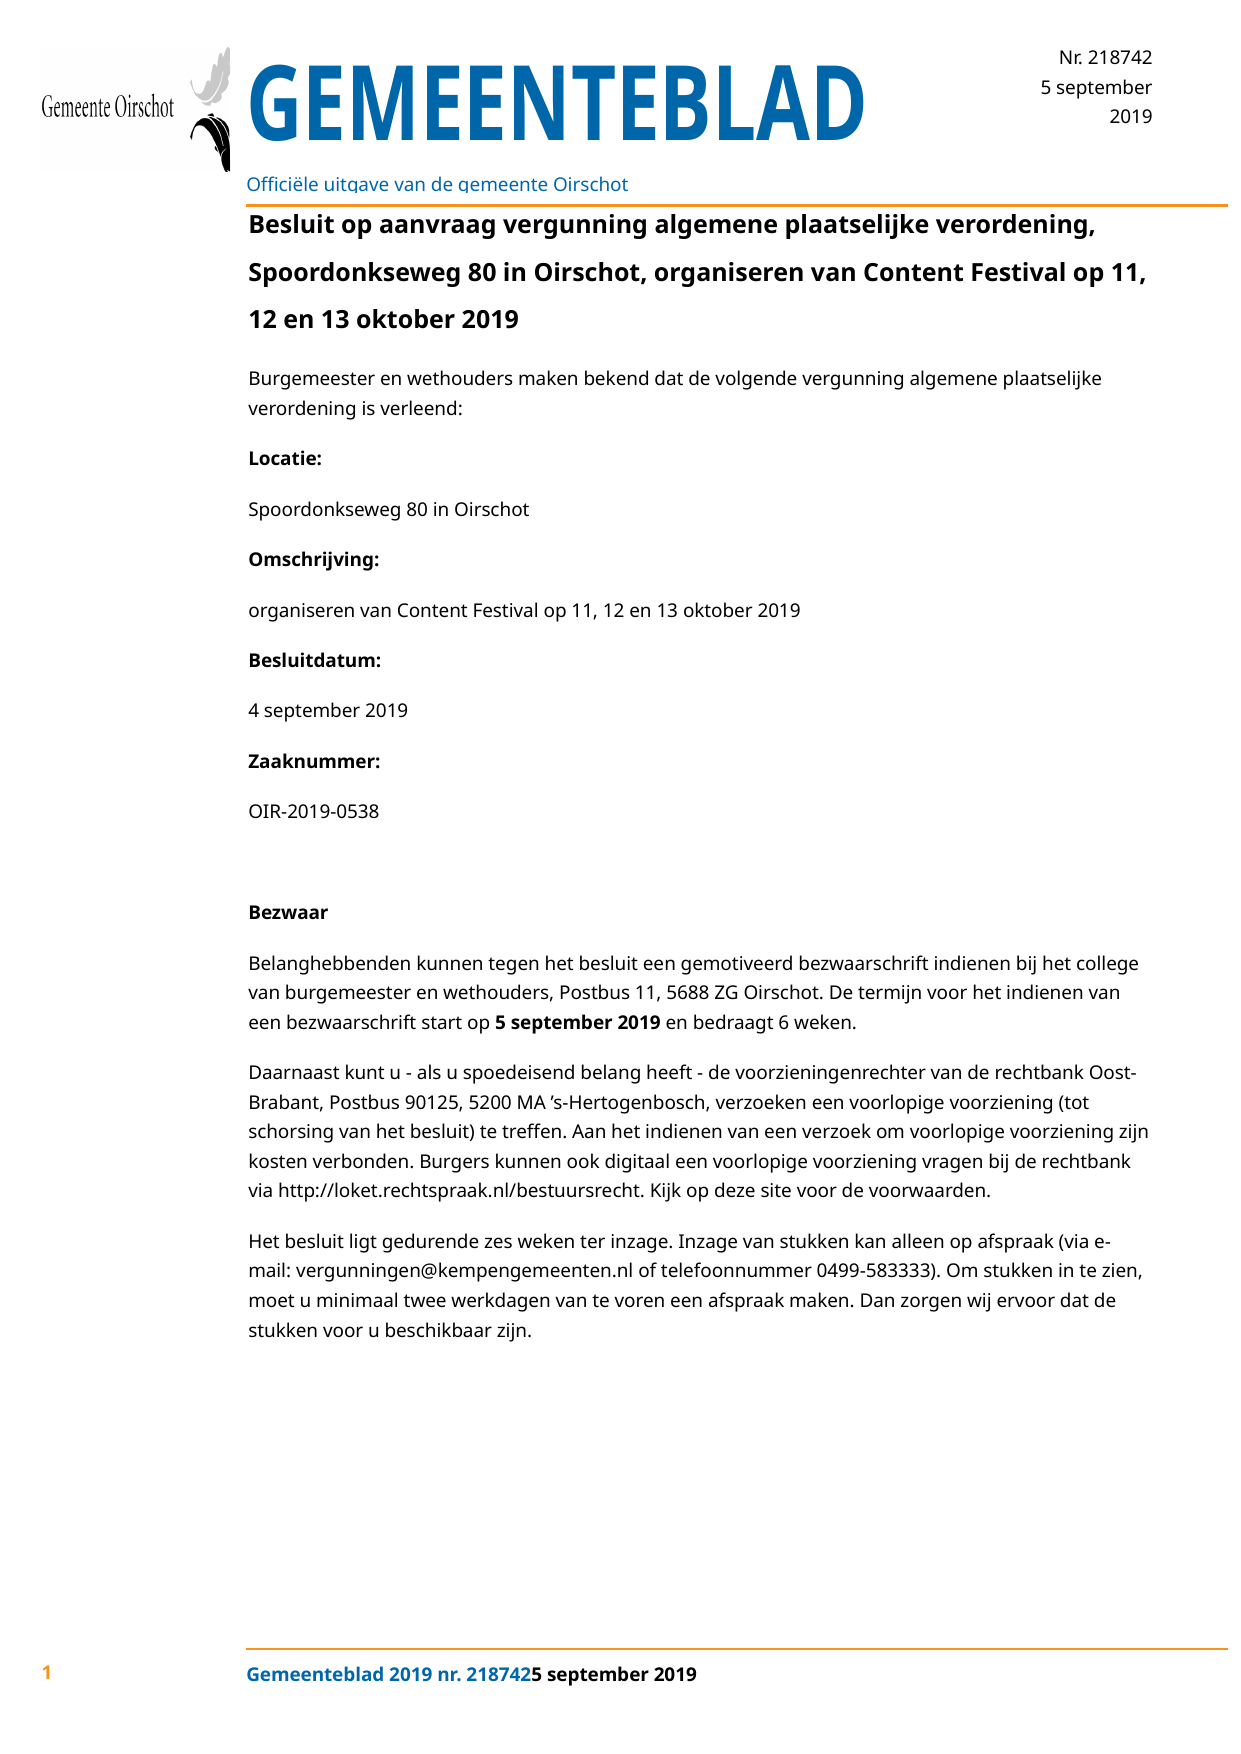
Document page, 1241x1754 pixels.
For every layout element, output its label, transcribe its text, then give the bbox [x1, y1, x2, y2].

text Burgemeester en wethouders maken bekend dat de volgende vergunning algemene plaatselijke verordening is verleend: [248, 366, 1152, 421]
text Omschrijving: [248, 546, 1152, 572]
text Daarnaast kunt u - als u spoedeisend belang heeft - de voorzieningenrechter van de rechtbank Oost-Brabant, Postbus 90125, 5200 MA ’s-Hertogenbosch, verzoeken een voorlopige voorziening (tot schorsing van het besluit) te treffen. Aan het indienen van een verzoek om voorlopige voorziening zijn kosten verbonden. Burgers kunnen ook digitaal een voorlopige voorziening vragen bij de rechtbank via http://loket.rechtspraak.nl/bestuursrecht. Kijk op deze site voor de voorwaarden. [248, 1059, 1152, 1203]
text Belanghebbenden kunnen tegen het besluit een gemotiveerd bezwaarschrift indienen bij het college van burgemeester en wethouders, Postbus 11, 5688 ZG Oirschot. De termijn voor het indienen van een bezwaarschrift start op 5 september 2019 en bedraagt 6 weken. [248, 950, 1152, 1034]
text Besluitdatum: [248, 647, 1152, 673]
text OIR-2019-0538 [248, 798, 1152, 824]
text 4 september 2019 [248, 698, 1152, 723]
picture [41, 47, 231, 172]
text Het besluit ligt gedurende zes weken ter inzage. Inzage van stukken kan alleen op afspraak (via e-mail: vergunningen@kempengemeenten.nl of telefoonnummer 0499-583333). Om stukken in te zien, moet u minimaal twee werkdagen van te voren een afspraak maken. Dan zorgen wij ervoor dat de stukken voor u beschikbaar zijn. [248, 1228, 1152, 1342]
text organiseren van Content Festival op 11, 12 en 13 oktober 2019 [248, 597, 1152, 622]
text Zaaknummer: [248, 748, 1152, 774]
text Bezwaar [248, 899, 1152, 925]
text Locatie: [248, 446, 1152, 471]
text Besluit op aanvraag vergunning algemene plaatselijke verordening, Spoordonkseweg 80 in Oirschot, organiseren van Content Festival op 11, 12 en 13 oktober 2019 [248, 207, 1152, 336]
text Spoordonkseweg 80 in Oirschot [248, 496, 1152, 522]
